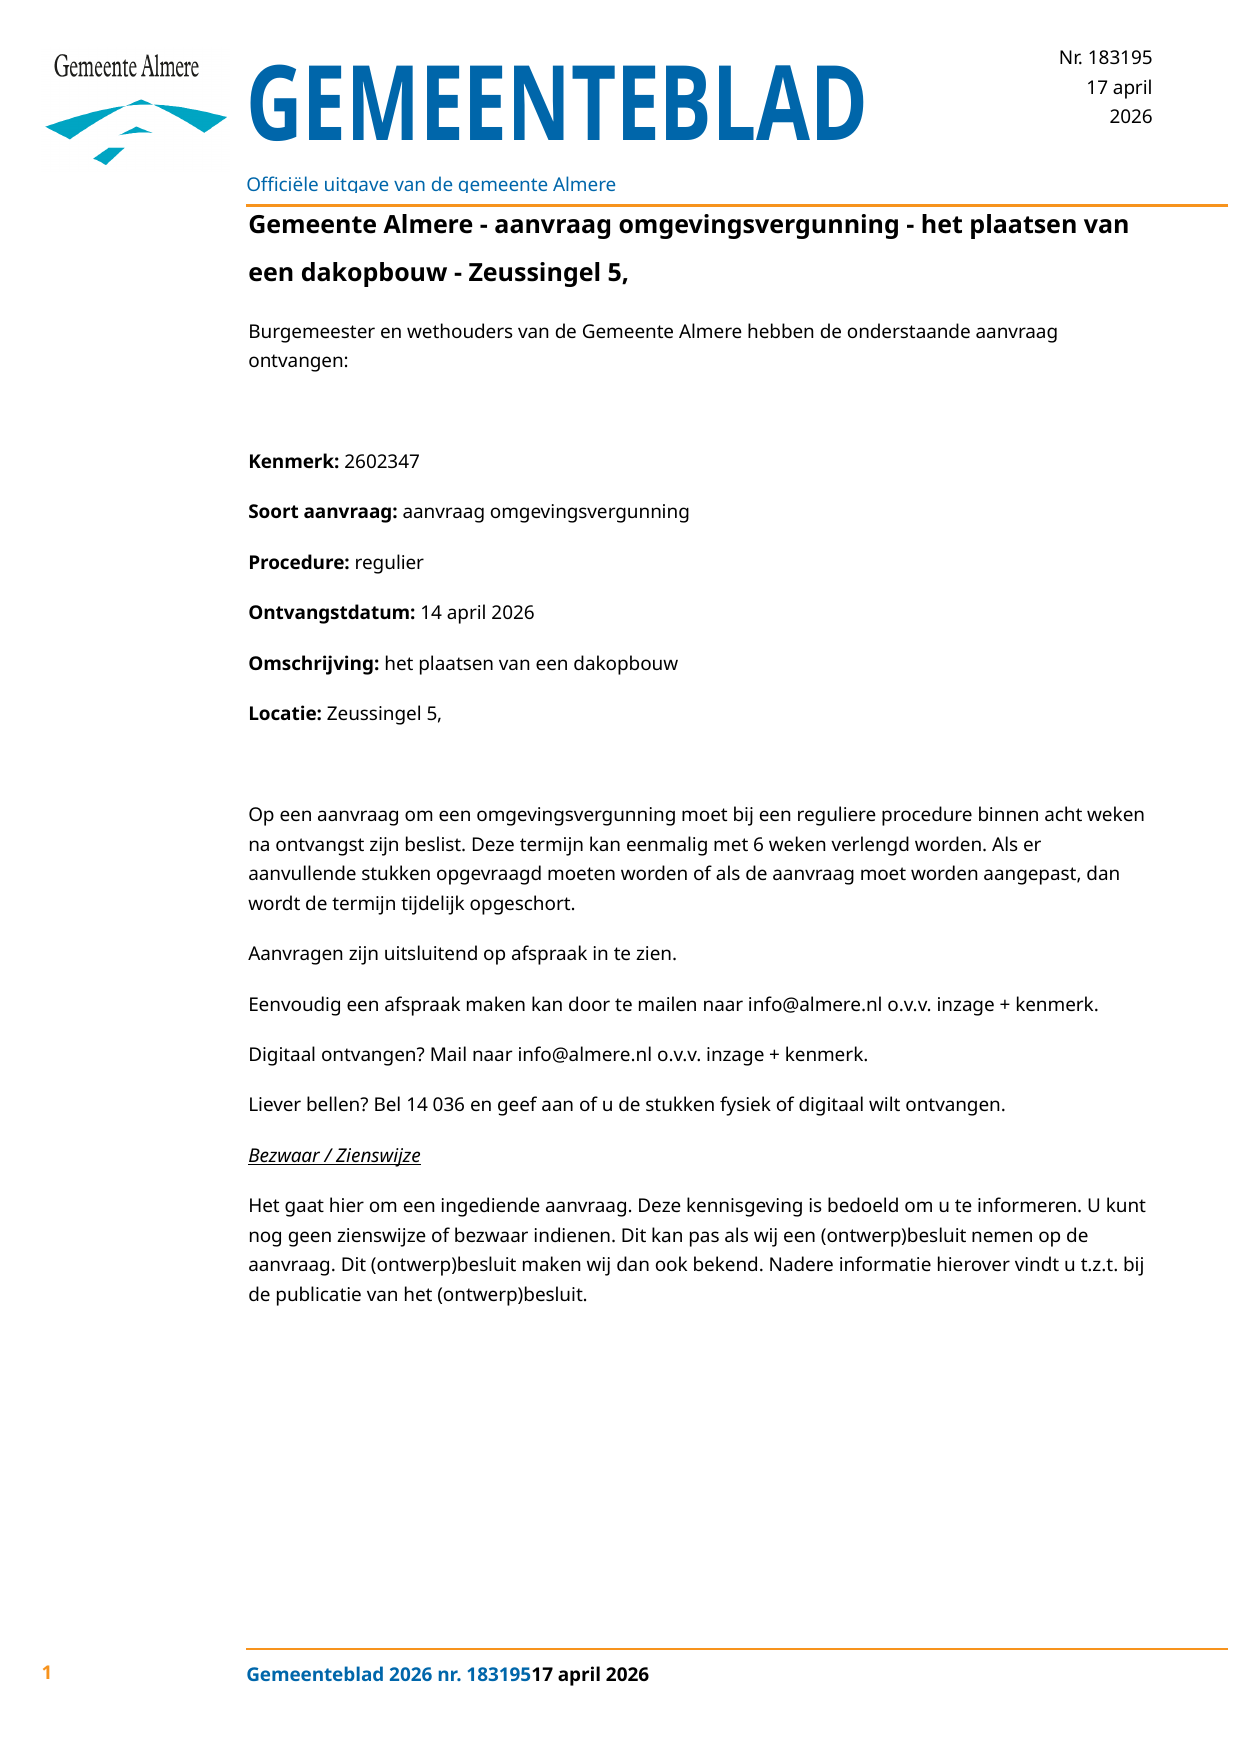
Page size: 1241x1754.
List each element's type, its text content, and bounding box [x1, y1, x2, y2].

text Kenmerk: 2602347 [248, 448, 1152, 474]
text Liever bellen? Bel 14 036 en geef aan of u de stukken fysiek of digitaal wilt ontvangen. [248, 1092, 1152, 1117]
picture [41, 47, 231, 172]
text Bezwaar / Zienswijze [248, 1142, 1152, 1168]
text Eenvoudig een afspraak maken kan door te mailen naar info@almere.nl o.v.v. inzage + kenmerk. [248, 991, 1152, 1017]
text Gemeente Almere - aanvraag omgevingsvergunning - het plaatsen van een dakopbouw - Zeussingel 5, [248, 207, 1152, 288]
text Procedure: regulier [248, 549, 1152, 575]
text Ontvangstdatum: 14 april 2026 [248, 599, 1152, 625]
text Op een aanvraag om een omgevingsvergunning moet bij een reguliere procedure binnen acht weken na ontvangst zijn beslist. Deze termijn kan eenmalig met 6 weken verlengd worden. Als er aanvullende stukken opgevraagd moeten worden of als de aanvraag moet worden aangepast, dan wordt de termijn tijdelijk opgeschort. [248, 801, 1152, 916]
text Het gaat hier om een ingediende aanvraag. Deze kennisgeving is bedoeld om u te informeren. U kunt nog geen zienswijze of bezwaar indienen. Dit kan pas als wij een (ontwerp)besluit nemen op de aanvraag. Dit (ontwerp)besluit maken wij dan ook bekend. Nadere informatie hierover vindt u t.z.t. bij de publicatie van het (ontwerp)besluit. [248, 1192, 1152, 1307]
text Locatie: Zeussingel 5, [248, 700, 1152, 726]
text Burgemeester en wethouders van de Gemeente Almere hebben de onderstaande aanvraag ontvangen: [248, 318, 1152, 373]
text Soort aanvraag: aanvraag omgevingsvergunning [248, 499, 1152, 524]
text Aanvragen zijn uitsluitend op afspraak in te zien. [248, 940, 1152, 966]
text Digitaal ontvangen? Mail naar info@almere.nl o.v.v. inzage + kenmerk. [248, 1041, 1152, 1067]
text Omschrijving: het plaatsen van een dakopbouw [248, 650, 1152, 676]
